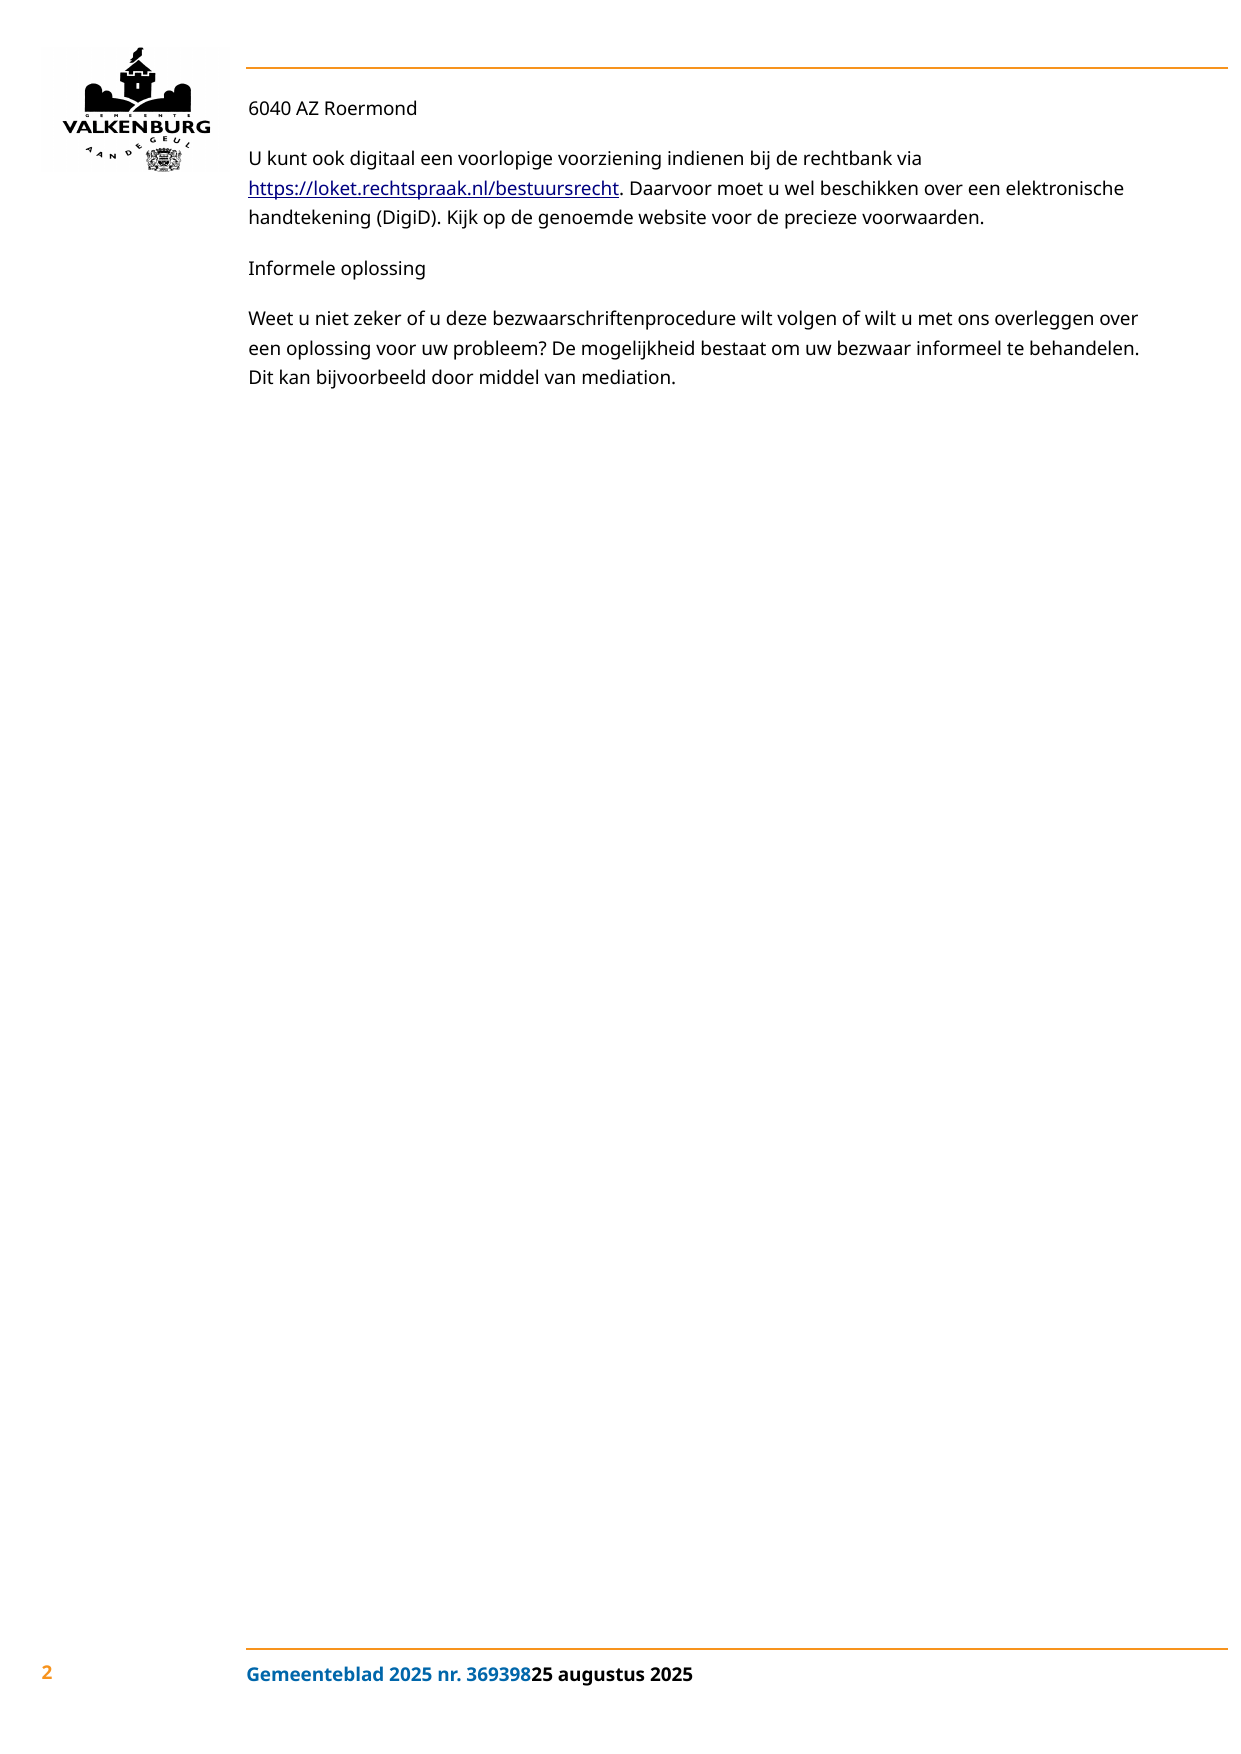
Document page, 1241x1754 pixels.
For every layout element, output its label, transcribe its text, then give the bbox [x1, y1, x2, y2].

text 6040 AZ Roermond [248, 95, 1152, 121]
text Informele oplossing [248, 255, 1152, 281]
text Weet u niet zeker of u deze bezwaarschriftenprocedure wilt volgen of wilt u met ons overleggen over een oplossing voor uw probleem? De mogelijkheid bestaat om uw bezwaar informeel te behandelen. Dit kan bijvoorbeeld door middel van mediation. [248, 305, 1152, 390]
picture [41, 47, 231, 172]
text U kunt ook digitaal een voorlopige voorziening indienen bij de rechtbank via https://loket.rechtspraak.nl/bestuursrecht. Daarvoor moet u wel beschikken over een elektronische handtekening (DigiD). Kijk op de genoemde website voor de precieze voorwaarden. [248, 145, 1152, 230]
